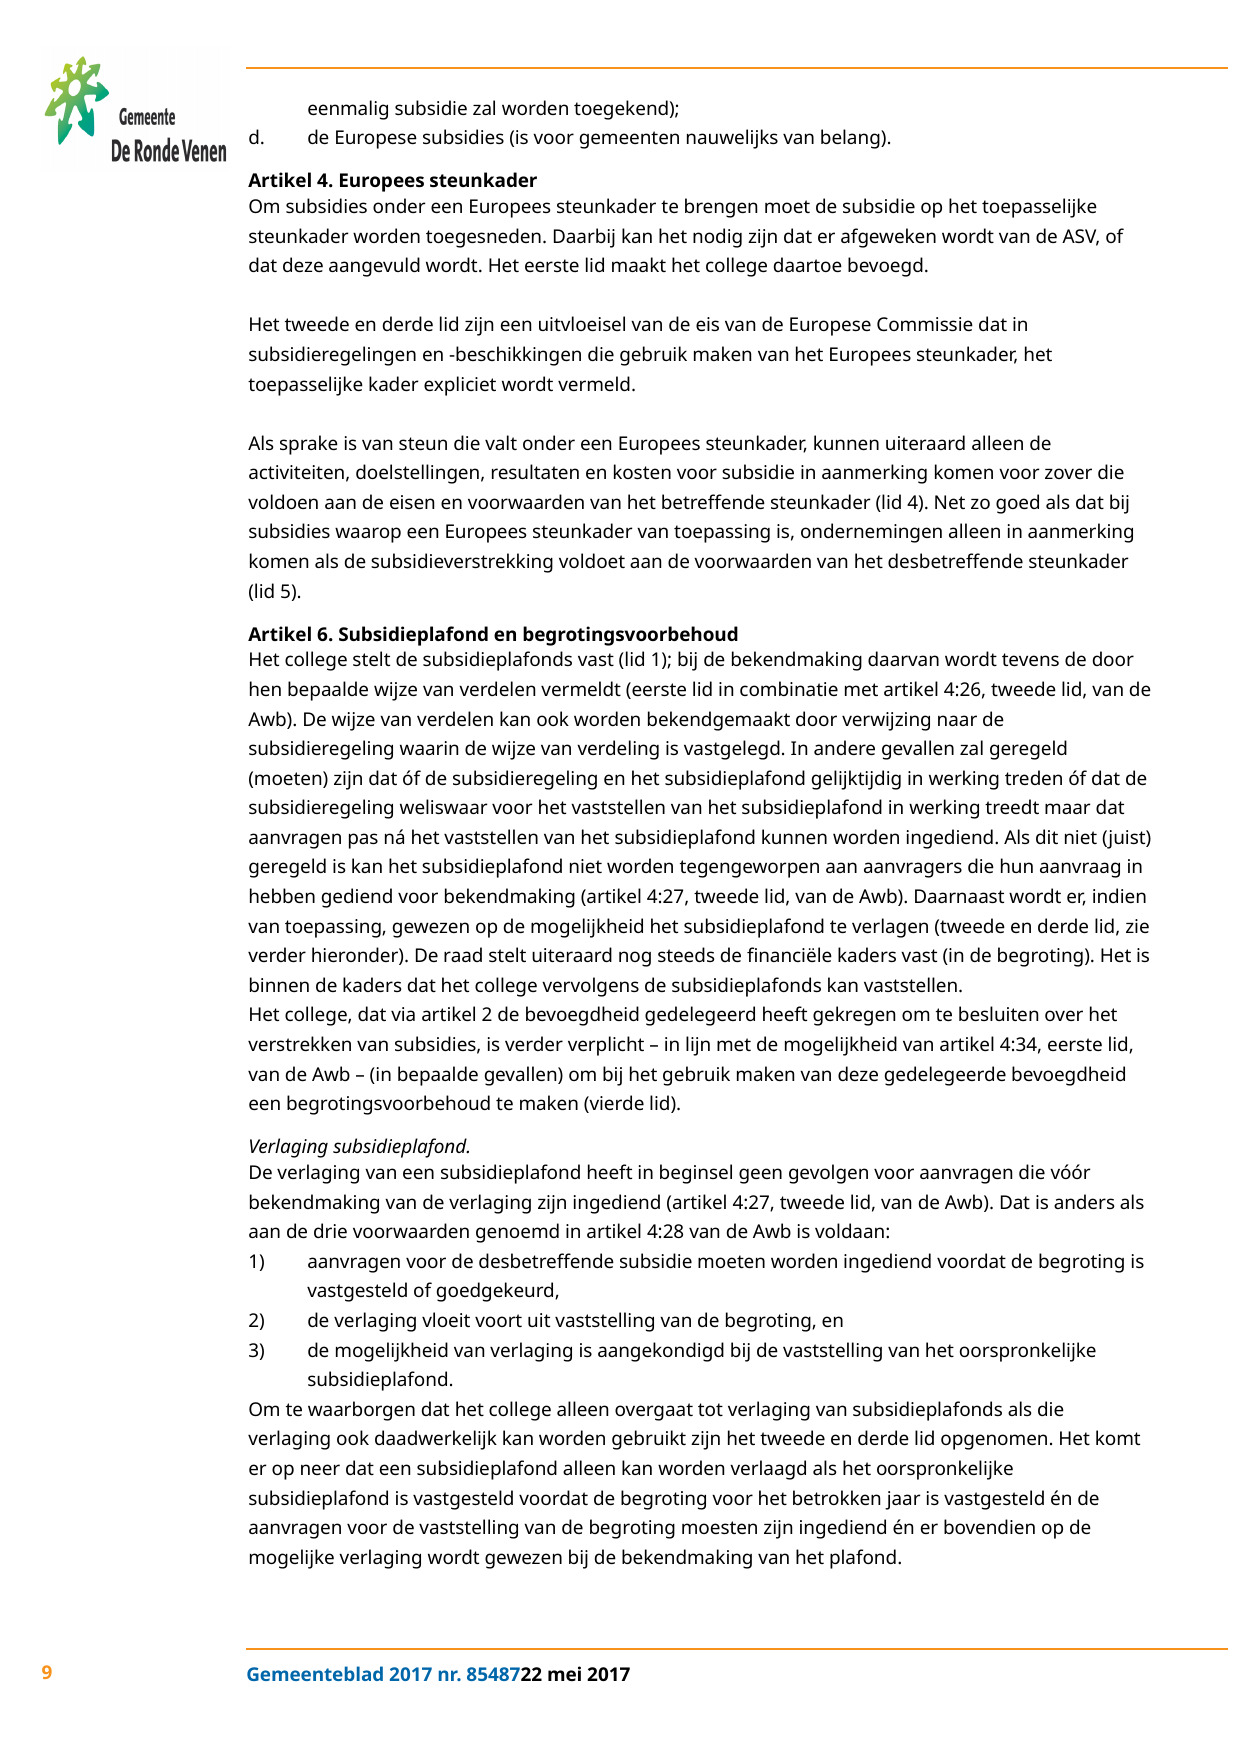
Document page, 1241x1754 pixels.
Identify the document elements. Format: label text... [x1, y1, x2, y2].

text Artikel 4. Europees steunkader [248, 167, 1152, 193]
text Om subsidies onder een Europees steunkader te brengen moet de subsidie op het toepasselijke steunkader worden toegesneden. Daarbij kan het nodig zijn dat er afgeweken wordt van de ASV, of dat deze aangevuld wordt. Het eerste lid maakt het college daartoe bevoegd. [248, 193, 1152, 278]
text Verlaging subsidieplafond. [248, 1133, 1152, 1159]
list aanvragen voor de desbetreffende subsidie moeten worden ingediend voordat de begroting is vastgesteld of goedgekeurd, [248, 1248, 1152, 1303]
text Om te waarborgen dat het college alleen overgaat tot verlaging van subsidieplafonds als die verlaging ook daadwerkelijk kan worden gebruikt zijn het tweede en derde lid opgenomen. Het komt er op neer dat een subsidieplafond alleen kan worden verlaagd als het oorspronkelijke subsidieplafond is vastgesteld voordat de begroting voor het betrokken jaar is vastgesteld én de aanvragen voor de vaststelling van de begroting moesten zijn ingediend én er bovendien op de mogelijke verlaging wordt gewezen bij de bekendmaking van het plafond. [248, 1396, 1152, 1569]
list eenmalig subsidie zal worden toegekend); [248, 95, 1152, 121]
text Als sprake is van steun die valt onder een Europees steunkader, kunnen uiteraard alleen de activiteiten, doelstellingen, resultaten en kosten voor subsidie in aanmerking komen voor zover die voldoen aan de eisen en voorwaarden van het betreffende steunkader (lid 4). Net zo goed als dat bij subsidies waarop een Europees steunkader van toepassing is, ondernemingen alleen in aanmerking komen als de subsidieverstrekking voldoet aan de voorwaarden van het desbetreffende steunkader (lid 5). [248, 430, 1152, 603]
list de Europese subsidies (is voor gemeenten nauwelijks van belang). [248, 124, 1152, 150]
list de verlaging vloeit voort uit vaststelling van de begroting, en [248, 1307, 1152, 1333]
text Het tweede en derde lid zijn een uitvloeisel van de eis van de Europese Commissie dat in subsidieregelingen en -beschikkingen die gebruik maken van het Europees steunkader, het toepasselijke kader expliciet wordt vermeld. [248, 312, 1152, 396]
text Het college stelt de subsidieplafonds vast (lid 1); bij de bekendmaking daarvan wordt tevens de door hen bepaalde wijze van verdelen vermeldt (eerste lid in combinatie met artikel 4:26, tweede lid, van de Awb). De wijze van verdelen kan ook worden bekendgemaakt door verwijzing naar de subsidieregeling waarin de wijze van verdeling is vastgelegd. In andere gevallen zal geregeld (moeten) zijn dat óf de subsidieregeling en het subsidieplafond gelijktijdig in werking treden óf dat de subsidieregeling weliswaar voor het vaststellen van het subsidieplafond in werking treedt maar dat aanvragen pas ná het vaststellen van het subsidieplafond kunnen worden ingediend. Als dit niet (juist) geregeld is kan het subsidieplafond niet worden tegengeworpen aan aanvragers die hun aanvraag in hebben gediend voor bekendmaking (artikel 4:27, tweede lid, van de Awb). Daarnaast wordt er, indien van toepassing, gewezen op de mogelijkheid het subsidieplafond te verlagen (tweede en derde lid, zie verder hieronder). De raad stelt uiteraard nog steeds de financiële kaders vast (in de begroting). Het is binnen de kaders dat het college vervolgens de subsidieplafonds kan vaststellen. [248, 647, 1152, 998]
list de mogelijkheid van verlaging is aangekondigd bij de vaststelling van het oorspronkelijke subsidieplafond. [248, 1337, 1152, 1392]
picture [41, 47, 231, 172]
text De verlaging van een subsidieplafond heeft in beginsel geen gevolgen voor aanvragen die vóór bekendmaking van de verlaging zijn ingediend (artikel 4:27, tweede lid, van de Awb). Dat is anders als aan de drie voorwaarden genoemd in artikel 4:28 van de Awb is voldaan: [248, 1159, 1152, 1244]
text Het college, dat via artikel 2 de bevoegdheid gedelegeerd heeft gekregen om te besluiten over het verstrekken van subsidies, is verder verplicht – in lijn met de mogelijkheid van artikel 4:34, eerste lid, van de Awb – (in bepaalde gevallen) om bij het gebruik maken van deze gedelegeerde bevoegdheid een begrotingsvoorbehoud te maken (vierde lid). [248, 1002, 1152, 1116]
text Artikel 6. Subsidieplafond en begrotingsvoorbehoud [248, 621, 1152, 647]
